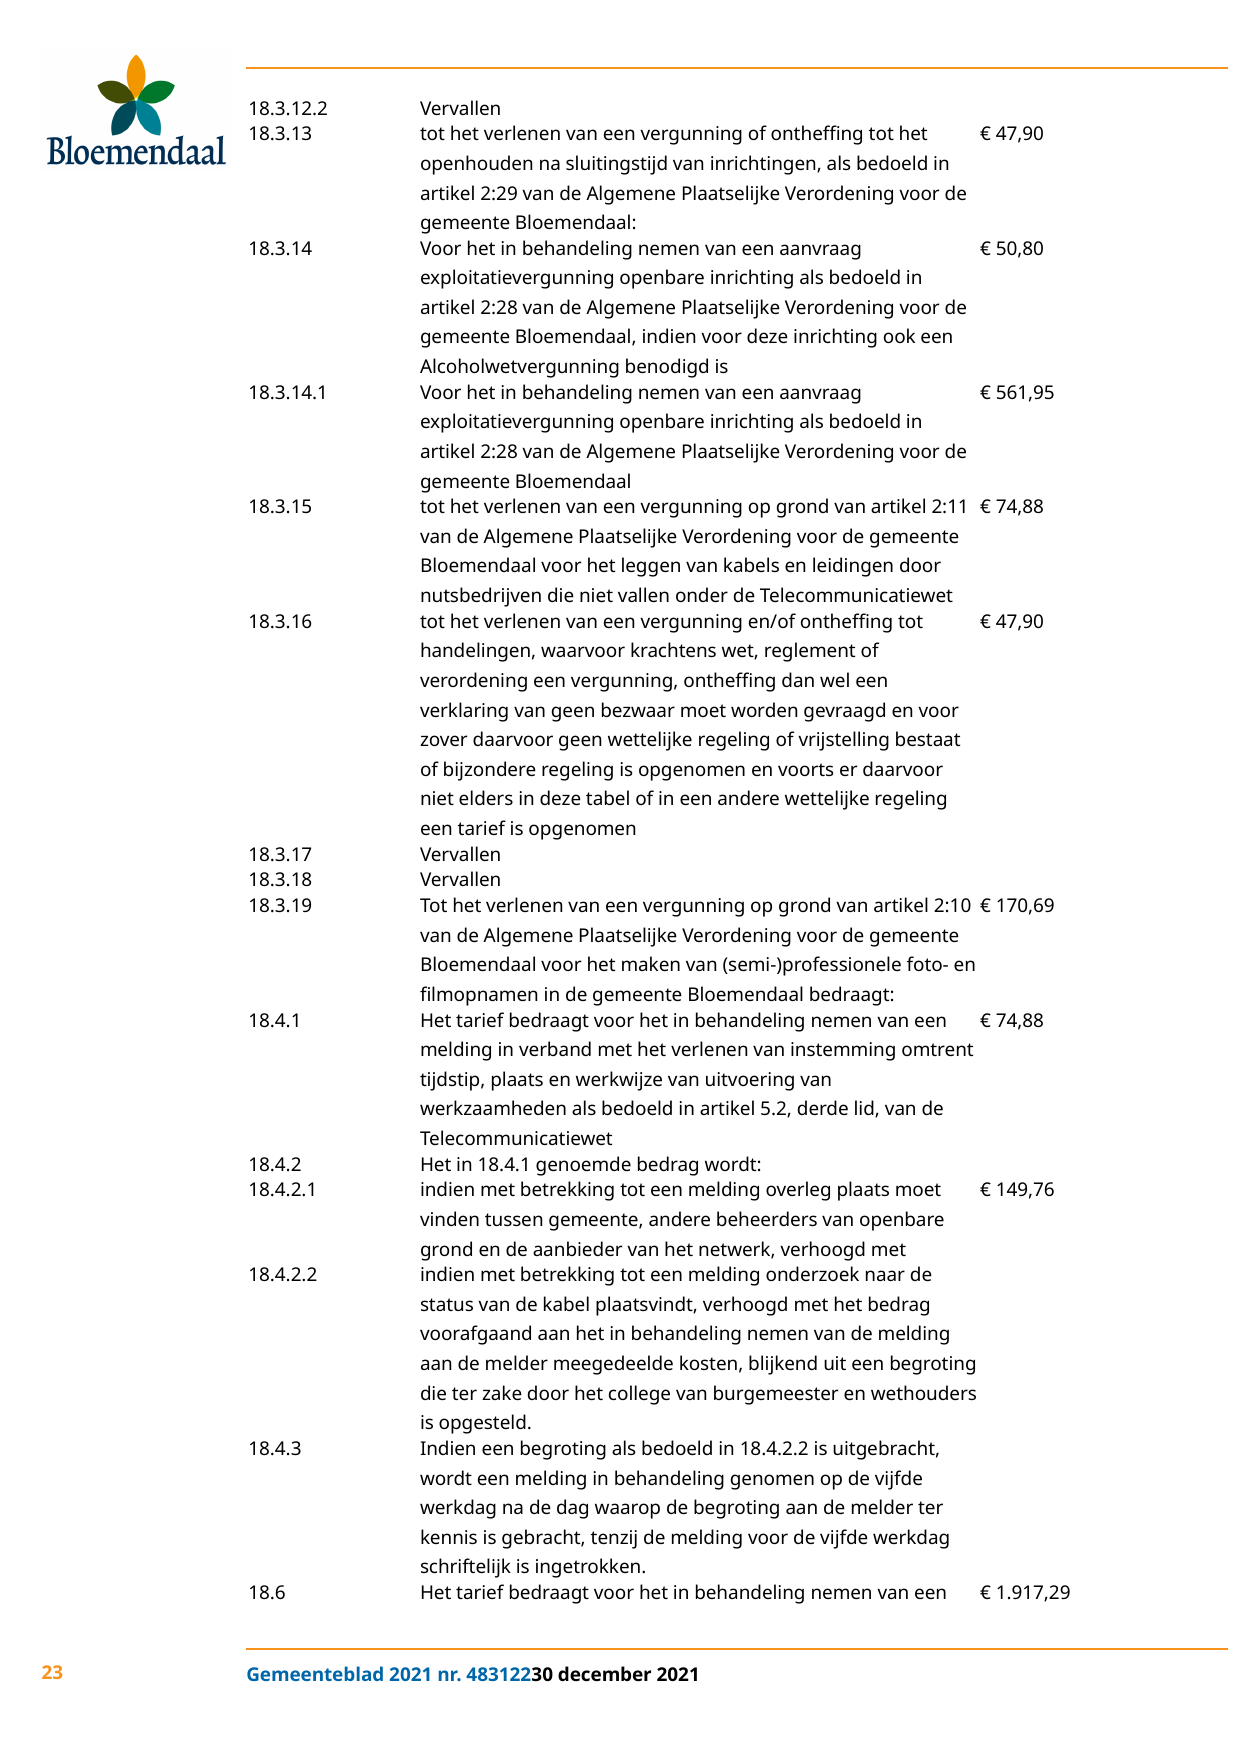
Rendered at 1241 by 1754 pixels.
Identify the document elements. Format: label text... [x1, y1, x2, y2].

table_cell 18.3.14.1 [248, 379, 420, 493]
table_cell 18.4.2.1 [248, 1177, 420, 1261]
table_cell indien met betrekking tot een melding overleg plaats moet vinden tussen gemeente, andere beheerders van openbare grond en de aanbieder van het netwerk, verhoogd met [420, 1177, 980, 1261]
table_cell € 561,95 [980, 379, 1152, 493]
table_cell tot het verlenen van een vergunning op grond van artikel 2:11 van de Algemene Plaatselijke Verordening voor de gemeente Bloemendaal voor het leggen van kabels en leidingen door nutsbedrijven die niet vallen onder de Telecommunicatiewet [420, 494, 980, 608]
table_cell € 50,80 [980, 235, 1152, 379]
table_cell € 47,90 [980, 608, 1152, 841]
table_cell 18.4.2.2 [248, 1261, 420, 1435]
table_cell tot het verlenen van een vergunning of ontheffing tot het openhouden na sluitingstijd van inrichtingen, als bedoeld in artikel 2:29 van de Algemene Plaatselijke Verordening voor de gemeente Bloemendaal: [420, 121, 980, 235]
table_cell [980, 1151, 1152, 1177]
table_cell [980, 867, 1152, 892]
table_cell € 149,76 [980, 1177, 1152, 1261]
table_cell 18.3.17 [248, 841, 420, 867]
table_cell € 47,90 [980, 121, 1152, 235]
table_cell 18.3.18 [248, 867, 420, 892]
table_cell Voor het in behandeling nemen van een aanvraag exploitatievergunning openbare inrichting als bedoeld in artikel 2:28 van de Algemene Plaatselijke Verordening voor de gemeente Bloemendaal, indien voor deze inrichting ook een Alcoholwetvergunning benodigd is [420, 235, 980, 379]
table_cell Vervallen [420, 867, 980, 892]
table_cell € 1.917,29 [980, 1579, 1152, 1605]
table_cell 18.3.15 [248, 494, 420, 608]
table_cell 18.3.19 [248, 892, 420, 1007]
table_cell [980, 1261, 1152, 1435]
table_cell 18.4.3 [248, 1435, 420, 1579]
table_cell 18.3.12.2 [248, 95, 420, 121]
table_cell Tot het verlenen van een vergunning op grond van artikel 2:10 van de Algemene Plaatselijke Verordening voor de gemeente Bloemendaal voor het maken van (semi-)professionele foto- en filmopnamen in de gemeente Bloemendaal bedraagt: [420, 892, 980, 1007]
table_cell Het tarief bedraagt voor het in behandeling nemen van een melding in verband met het verlenen van instemming omtrent tijdstip, plaats en werkwijze van uitvoering van werkzaamheden als bedoeld in artikel 5.2, derde lid, van de Telecommunicatiewet [420, 1007, 980, 1151]
table_cell tot het verlenen van een vergunning en/of ontheffing tot handelingen, waarvoor krachtens wet, reglement of verordening een vergunning, ontheffing dan wel een verklaring van geen bezwaar moet worden gevraagd en voor zover daarvoor geen wettelijke regeling of vrijstelling bestaat of bijzondere regeling is opgenomen en voorts er daarvoor niet elders in deze tabel of in een andere wettelijke regeling een tarief is opgenomen [420, 608, 980, 841]
table_cell Voor het in behandeling nemen van een aanvraag exploitatievergunning openbare inrichting als bedoeld in artikel 2:28 van de Algemene Plaatselijke Verordening voor de gemeente Bloemendaal [420, 379, 980, 493]
table_cell [980, 841, 1152, 867]
picture [41, 47, 231, 172]
table_cell [980, 95, 1152, 121]
table_cell Het in 18.4.1 genoemde bedrag wordt: [420, 1151, 980, 1177]
table_cell Het tarief bedraagt voor het in behandeling nemen van een [420, 1579, 980, 1605]
table_cell Vervallen [420, 841, 980, 867]
table_cell [980, 1435, 1152, 1579]
table_cell 18.4.1 [248, 1007, 420, 1151]
table_cell 18.3.16 [248, 608, 420, 841]
table_cell 18.4.2 [248, 1151, 420, 1177]
table_cell 18.3.14 [248, 235, 420, 379]
table_cell Vervallen [420, 95, 980, 121]
table_cell € 74,88 [980, 1007, 1152, 1151]
table_cell 18.6 [248, 1579, 420, 1605]
table_cell € 170,69 [980, 892, 1152, 1007]
table_cell 18.3.13 [248, 121, 420, 235]
table_cell indien met betrekking tot een melding onderzoek naar de status van de kabel plaatsvindt, verhoogd met het bedrag voorafgaand aan het in behandeling nemen van de melding aan de melder meegedeelde kosten, blijkend uit een begroting die ter zake door het college van burgemeester en wethouders is opgesteld. [420, 1261, 980, 1435]
table_cell Indien een begroting als bedoeld in 18.4.2.2 is uitgebracht, wordt een melding in behandeling genomen op de vijfde werkdag na de dag waarop de begroting aan de melder ter kennis is gebracht, tenzij de melding voor de vijfde werkdag schriftelijk is ingetrokken. [420, 1435, 980, 1579]
table_cell € 74,88 [980, 494, 1152, 608]
